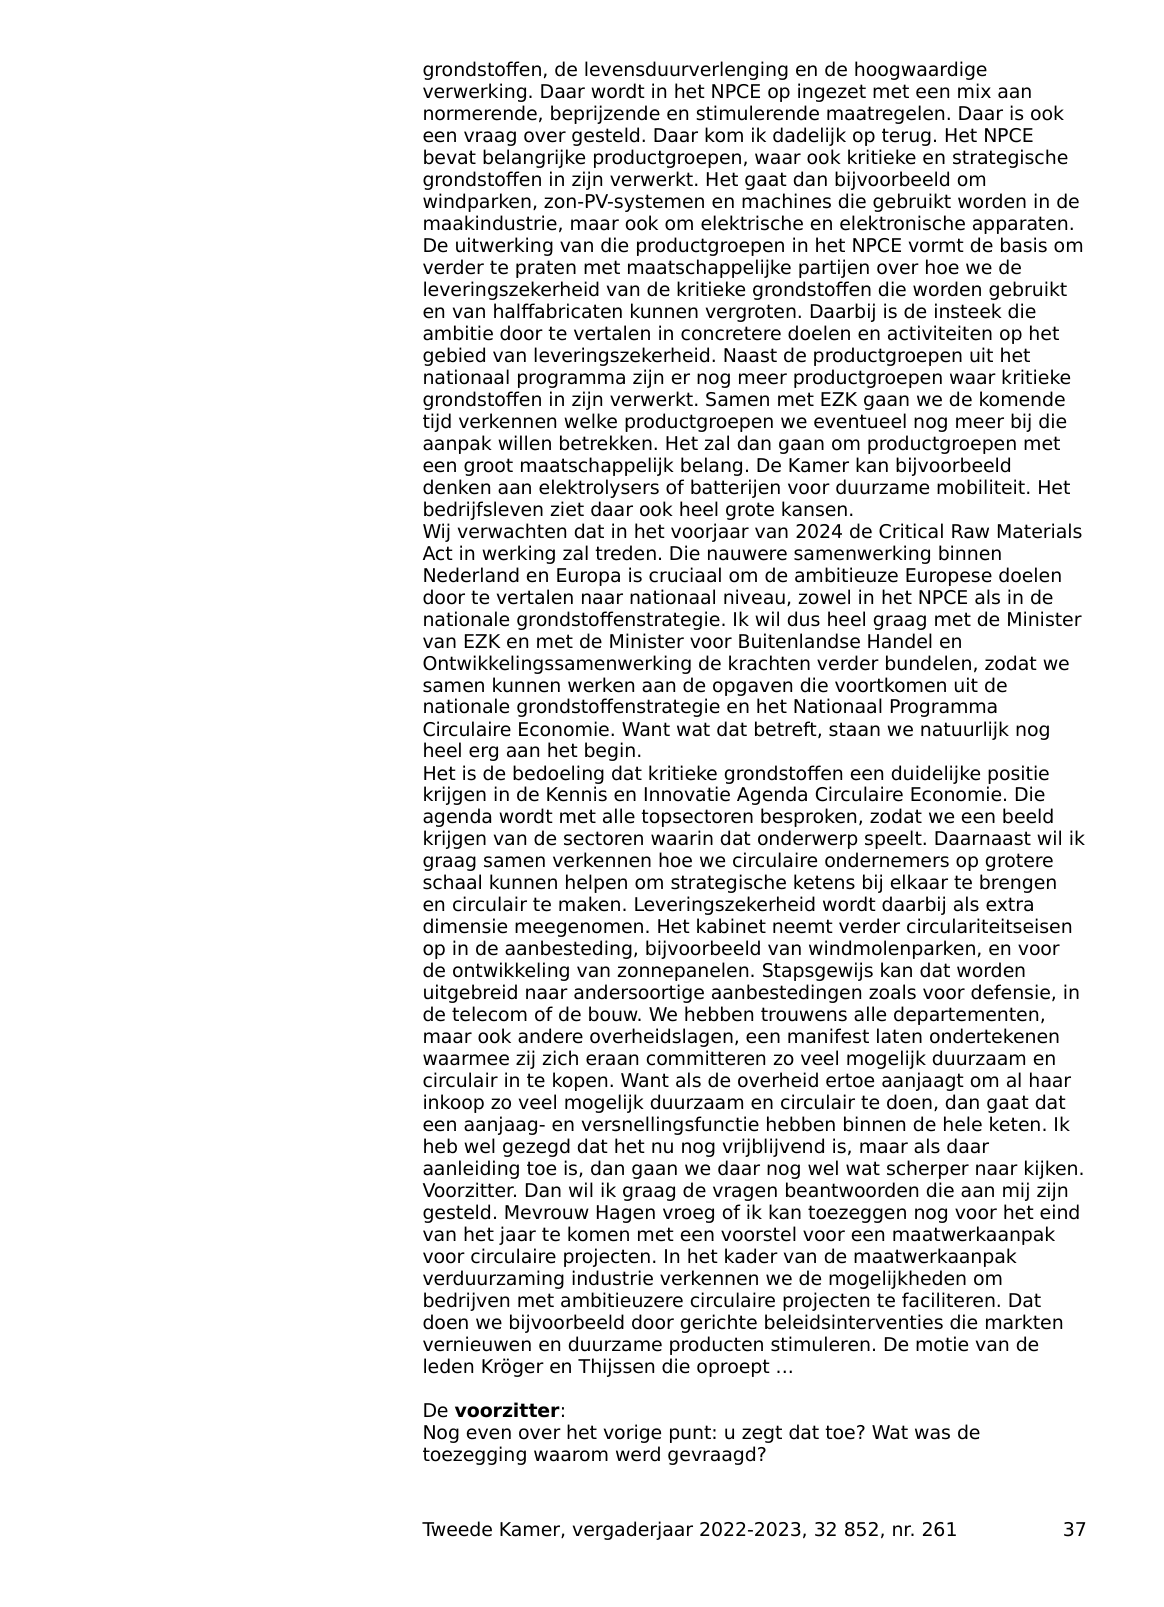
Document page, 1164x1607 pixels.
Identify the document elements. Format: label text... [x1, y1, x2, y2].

text Wij verwachten dat in het voorjaar van 2024 de Critical Raw Materials Act in werking zal treden. Die nauwere samenwerking binnen Nederland en Europa is cruciaal om de ambitieuze Europese doelen door te vertalen naar nationaal niveau, zowel in het NPCE als in de nationale grondstoffenstrategie. Ik wil dus heel graag met de Minister van EZK en met de Minister voor Buitenlandse Handel en Ontwikkelingssamenwerking de krachten verder bundelen, zodat we samen kunnen werken aan de opgaven die voortkomen uit de nationale grondstoffenstrategie en het Nationaal Programma Circulaire Economie. Want wat dat betreft, staan we natuurlijk nog heel erg aan het begin. [422, 521, 1087, 762]
text Voorzitter. Dan wil ik graag de vragen beantwoorden die aan mij zijn gesteld. Mevrouw Hagen vroeg of ik kan toezeggen nog voor het eind van het jaar te komen met een voorstel voor een maatwerkaanpak voor circulaire projecten. In het kader van de maatwerkaanpak verduurzaming industrie verkennen we de mogelijkheden om bedrijven met ambitieuzere circulaire projecten te faciliteren. Dat doen we bijvoorbeeld door gerichte beleidsinterventies die markten vernieuwen en duurzame producten stimuleren. De motie van de leden Kröger en Thijssen die oproept ... [422, 1180, 1087, 1378]
text Nog even over het vorige punt: u zegt dat toe? Wat was de toezegging waarom werd gevraagd? [422, 1422, 1087, 1466]
text De voorzitter: [422, 1400, 1087, 1422]
text grondstoffen, de levensduurverlenging en de hoogwaardige verwerking. Daar wordt in het NPCE op ingezet met een mix aan normerende, beprijzende en stimulerende maatregelen. Daar is ook een vraag over gesteld. Daar kom ik dadelijk op terug. Het NPCE bevat belangrijke productgroepen, waar ook kritieke en strategische grondstoffen in zijn verwerkt. Het gaat dan bijvoorbeeld om windparken, zon-PV-systemen en machines die gebruikt worden in de maakindustrie, maar ook om elektrische en elektronische apparaten. De uitwerking van die productgroepen in het NPCE vormt de basis om verder te praten met maatschappelijke partijen over hoe we de leveringszekerheid van de kritieke grondstoffen die worden gebruikt en van halffabricaten kunnen vergroten. Daarbij is de insteek die ambitie door te vertalen in concretere doelen en activiteiten op het gebied van leveringszekerheid. Naast de productgroepen uit het nationaal programma zijn er nog meer productgroepen waar kritieke grondstoffen in zijn verwerkt. Samen met EZK gaan we de komende tijd verkennen welke productgroepen we eventueel nog meer bij die aanpak willen betrekken. Het zal dan gaan om productgroepen met een groot maatschappelijk belang. De Kamer kan bijvoorbeeld denken aan elektrolysers of batterijen voor duurzame mobiliteit. Het bedrijfsleven ziet daar ook heel grote kansen. [422, 59, 1087, 521]
text Het is de bedoeling dat kritieke grondstoffen een duidelijke positie krijgen in de Kennis en Innovatie Agenda Circulaire Economie. Die agenda wordt met alle topsectoren besproken, zodat we een beeld krijgen van de sectoren waarin dat onderwerp speelt. Daarnaast wil ik graag samen verkennen hoe we circulaire ondernemers op grotere schaal kunnen helpen om strategische ketens bij elkaar te brengen en circulair te maken. Leveringszekerheid wordt daarbij als extra dimensie meegenomen. Het kabinet neemt verder circulariteitseisen op in de aanbesteding, bijvoorbeeld van windmolenparken, en voor de ontwikkeling van zonnepanelen. Stapsgewijs kan dat worden uitgebreid naar andersoortige aanbestedingen zoals voor defensie, in de telecom of de bouw. We hebben trouwens alle departementen, maar ook andere overheidslagen, een manifest laten ondertekenen waarmee zij zich eraan committeren zo veel mogelijk duurzaam en circulair in te kopen. Want als de overheid ertoe aanjaagt om al haar inkoop zo veel mogelijk duurzaam en circulair te doen, dan gaat dat een aanjaag- en versnellingsfunctie hebben binnen de hele keten. Ik heb wel gezegd dat het nu nog vrijblijvend is, maar als daar aanleiding toe is, dan gaan we daar nog wel wat scherper naar kijken. [422, 762, 1087, 1180]
